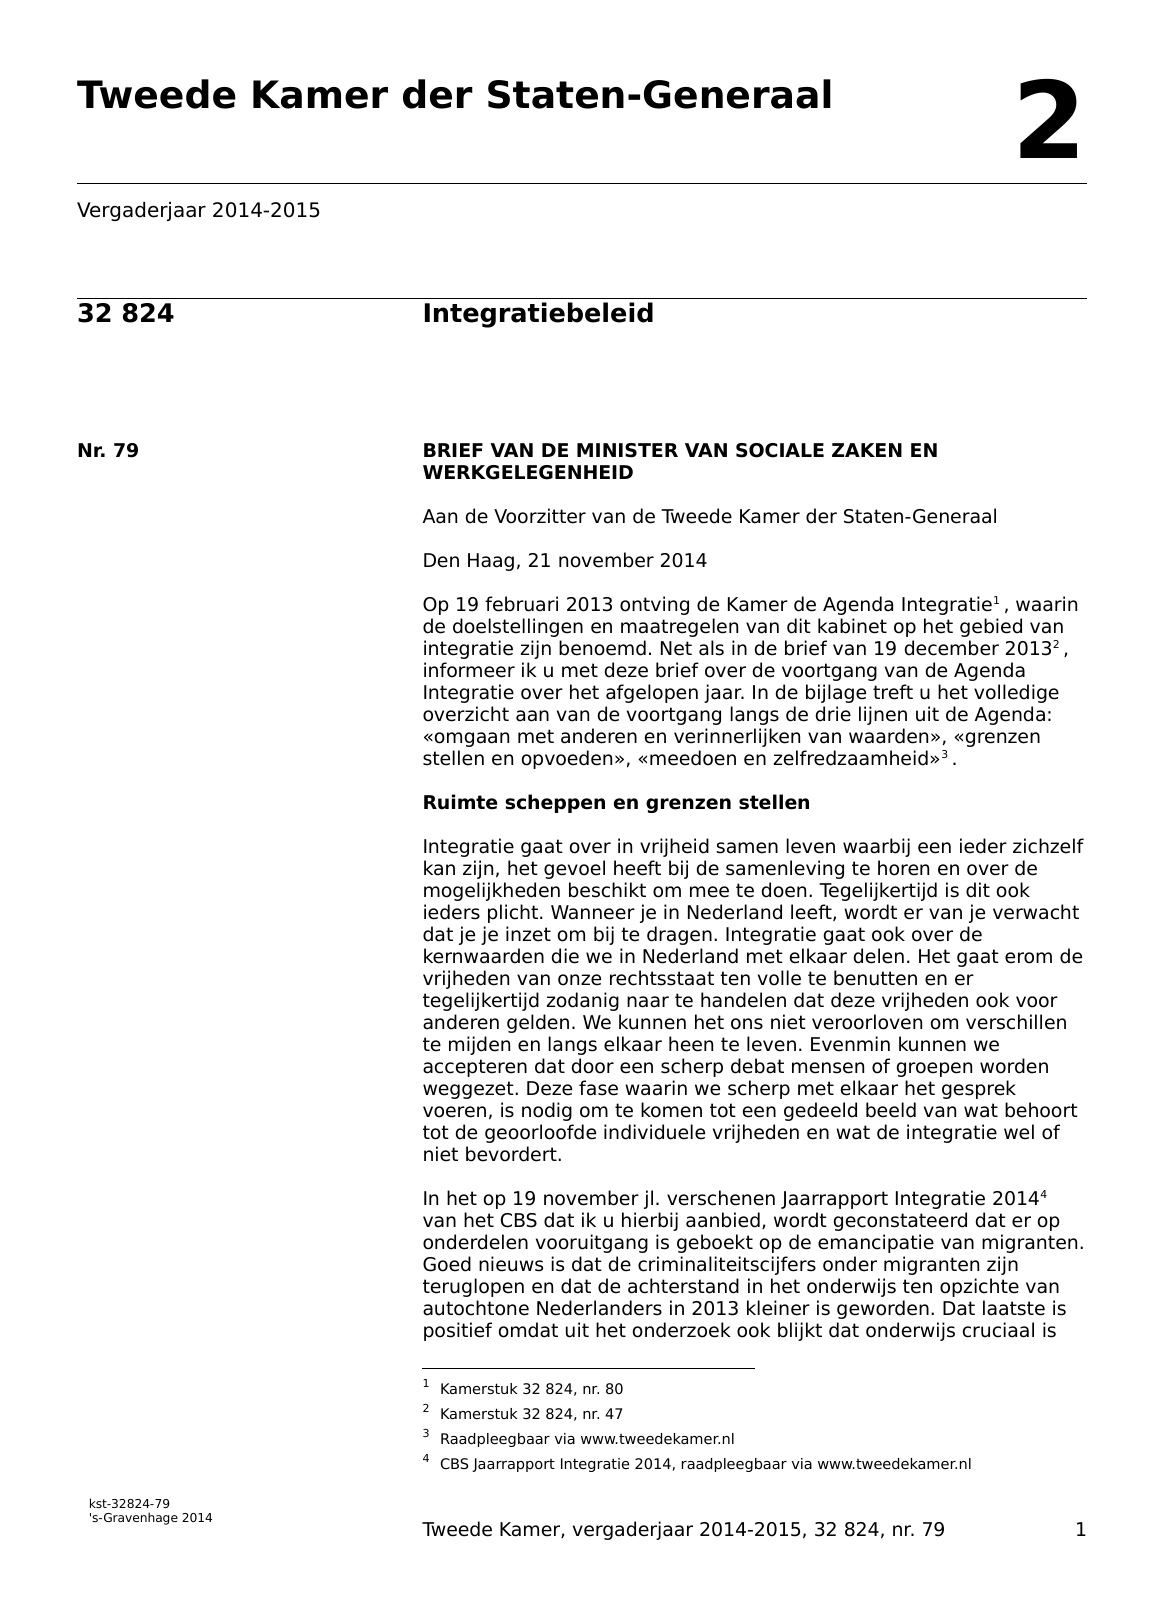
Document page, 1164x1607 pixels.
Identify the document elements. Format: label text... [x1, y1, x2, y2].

text Raadpleegbaar via www.tweedekamer.nl [422, 1427, 1087, 1449]
subtitle 32 824 Integratiebeleid [77, 299, 1087, 329]
subtitle Ruimte scheppen en grenzen stellen [422, 792, 1087, 814]
subtitle Nr. 79 BRIEF VAN DE MINISTER VAN SOCIALE ZAKEN EN WERKGELEGENHEID [77, 440, 1087, 484]
table_header 2 [886, 59, 1087, 183]
text Integratie gaat over in vrijheid samen leven waarbij een ieder zichzelf kan zijn, het gevoel heeft bij de samenleving te horen en over de mogelijkheden beschikt om mee te doen. Tegelijkertijd is dit ook ieders plicht. Wanneer je in Nederland leeft, wordt er van je verwacht dat je je inzet om bij te dragen. Integratie gaat ook over de kernwaarden die we in Nederland met elkaar delen. Het gaat erom de vrijheden van onze rechtsstaat ten volle te benutten en er tegelijkertijd zodanig naar te handelen dat deze vrijheden ook voor anderen gelden. We kunnen het ons niet veroorloven om verschillen te mijden en langs elkaar heen te leven. Evenmin kunnen we accepteren dat door een scherp debat mensen of groepen worden weggezet. Deze fase waarin we scherp met elkaar het gesprek voeren, is nodig om te komen tot een gedeeld beeld van wat behoort tot de geoorloofde individuele vrijheden en wat de integratie wel of niet bevordert. [422, 836, 1087, 1166]
text Op 19 februari 2013 ontving de Kamer de Agenda Integratie, waarin de doelstellingen en maatregelen van dit kabinet op het gebied van integratie zijn benoemd. Net als in de brief van 19 december 2013, informeer ik u met deze brief over de voortgang van de Agenda Integratie over het afgelopen jaar. In de bijlage treft u het volledige overzicht aan van de voortgang langs de drie lijnen uit de Agenda: «omgaan met anderen en verinnerlijken van waarden», «grenzen stellen en opvoeden», «meedoen en zelfredzaamheid». [422, 594, 1087, 770]
text Den Haag, 21 november 2014 [422, 550, 1087, 572]
table_cell Vergaderjaar 2014-2015 [77, 184, 1087, 298]
table_header Tweede Kamer der Staten-Generaal [77, 59, 886, 183]
text In het op 19 november jl. verschenen Jaarrapport Integratie 2014 van het CBS dat ik u hierbij aanbied, wordt geconstateerd dat er op onderdelen vooruitgang is geboekt op de emancipatie van migranten. Goed nieuws is dat de criminaliteitscijfers onder migranten zijn teruglopen en dat de achterstand in het onderwijs ten opzichte van autochtone Nederlanders in 2013 kleiner is geworden. Dat laatste is positief omdat uit het onderzoek ook blijkt dat onderwijs cruciaal is [422, 1188, 1087, 1342]
text Kamerstuk 32 824, nr. 47 [422, 1402, 1087, 1424]
text 's-Gravenhage 2014 [88, 1511, 323, 1525]
text Aan de Voorzitter van de Tweede Kamer der Staten-Generaal [422, 506, 1087, 528]
text Kamerstuk 32 824, nr. 80 [422, 1377, 1087, 1399]
text kst-32824-79 [88, 1497, 323, 1511]
text CBS Jaarrapport Integratie 2014, raadpleegbaar via www.tweedekamer.nl [422, 1452, 1087, 1474]
